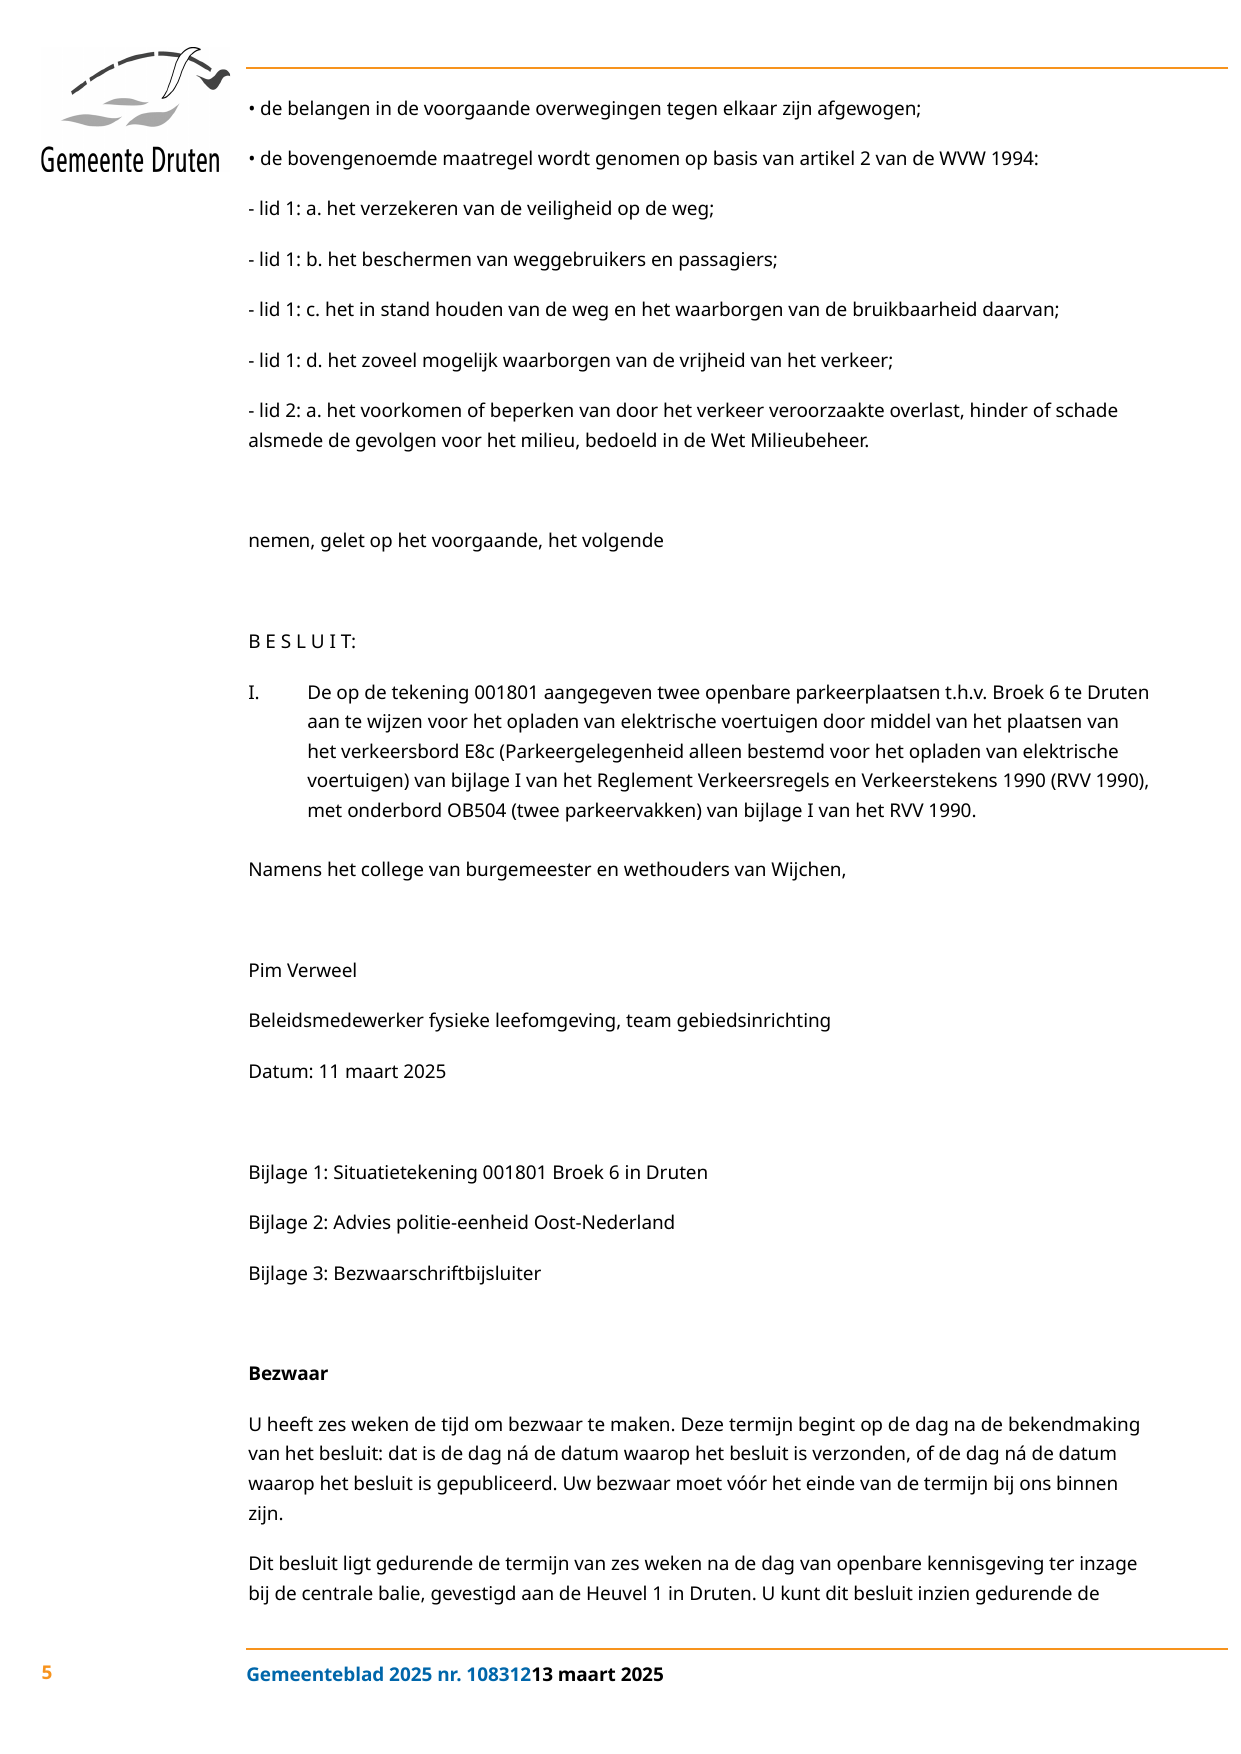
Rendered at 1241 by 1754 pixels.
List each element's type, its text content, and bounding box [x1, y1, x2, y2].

text - lid 1: b. het beschermen van weggebruikers en passagiers; [248, 246, 1152, 272]
text - lid 1: c. het in stand houden van de weg en het waarborgen van de bruikbaarheid daarvan; [248, 296, 1152, 322]
text Namens het college van burgemeester en wethouders van Wijchen, [248, 856, 1152, 882]
text Bezwaar [248, 1361, 1152, 1386]
list De op de tekening 001801 aangegeven twee openbare parkeerplaatsen t.h.v. Broek 6 te Druten aan te wijzen voor het opladen van elektrische voertuigen door middel van het plaatsen van het verkeersbord E8c (Parkeergelegenheid alleen bestemd voor het opladen van elektrische voertuigen) van bijlage I van het Reglement Verkeersregels en Verkeerstekens 1990 (RVV 1990), met onderbord OB504 (twee parkeervakken) van bijlage I van het RVV 1990. [248, 679, 1152, 823]
text Bijlage 3: Bezwaarschriftbijsluiter [248, 1260, 1152, 1286]
picture [41, 47, 231, 172]
text Bijlage 1: Situatietekening 001801 Broek 6 in Druten [248, 1159, 1152, 1185]
text Dit besluit ligt gedurende de termijn van zes weken na de dag van openbare kennisgeving ter inzage bij de centrale balie, gevestigd aan de Heuvel 1 in Druten. U kunt dit besluit inzien gedurende de [248, 1550, 1152, 1606]
text B E S L U I T: [248, 628, 1152, 654]
text - lid 1: a. het verzekeren van de veiligheid op de weg; [248, 196, 1152, 221]
text Bijlage 2: Advies politie-eenheid Oost-Nederland [248, 1209, 1152, 1235]
text nemen, gelet op het voorgaande, het volgende [248, 528, 1152, 553]
text Datum: 11 maart 2025 [248, 1058, 1152, 1084]
text Beleidsmedewerker fysieke leefomgeving, team gebiedsinrichting [248, 1008, 1152, 1033]
text - lid 1: d. het zoveel mogelijk waarborgen van de vrijheid van het verkeer; [248, 347, 1152, 373]
text • de bovengenoemde maatregel wordt genomen op basis van artikel 2 van de WVW 1994: [248, 145, 1152, 171]
text • de belangen in de voorgaande overwegingen tegen elkaar zijn afgewogen; [248, 95, 1152, 121]
text U heeft zes weken de tijd om bezwaar te maken. Deze termijn begint op de dag na de bekendmaking van het besluit: dat is de dag ná de datum waarop het besluit is verzonden, of de dag ná de datum waarop het besluit is gepubliceerd. Uw bezwaar moet vóór het einde van de termijn bij ons binnen zijn. [248, 1411, 1152, 1526]
text Pim Verweel [248, 957, 1152, 983]
text - lid 2: a. het voorkomen of beperken van door het verkeer veroorzaakte overlast, hinder of schade alsmede de gevolgen voor het milieu, bedoeld in de Wet Milieubeheer. [248, 397, 1152, 453]
